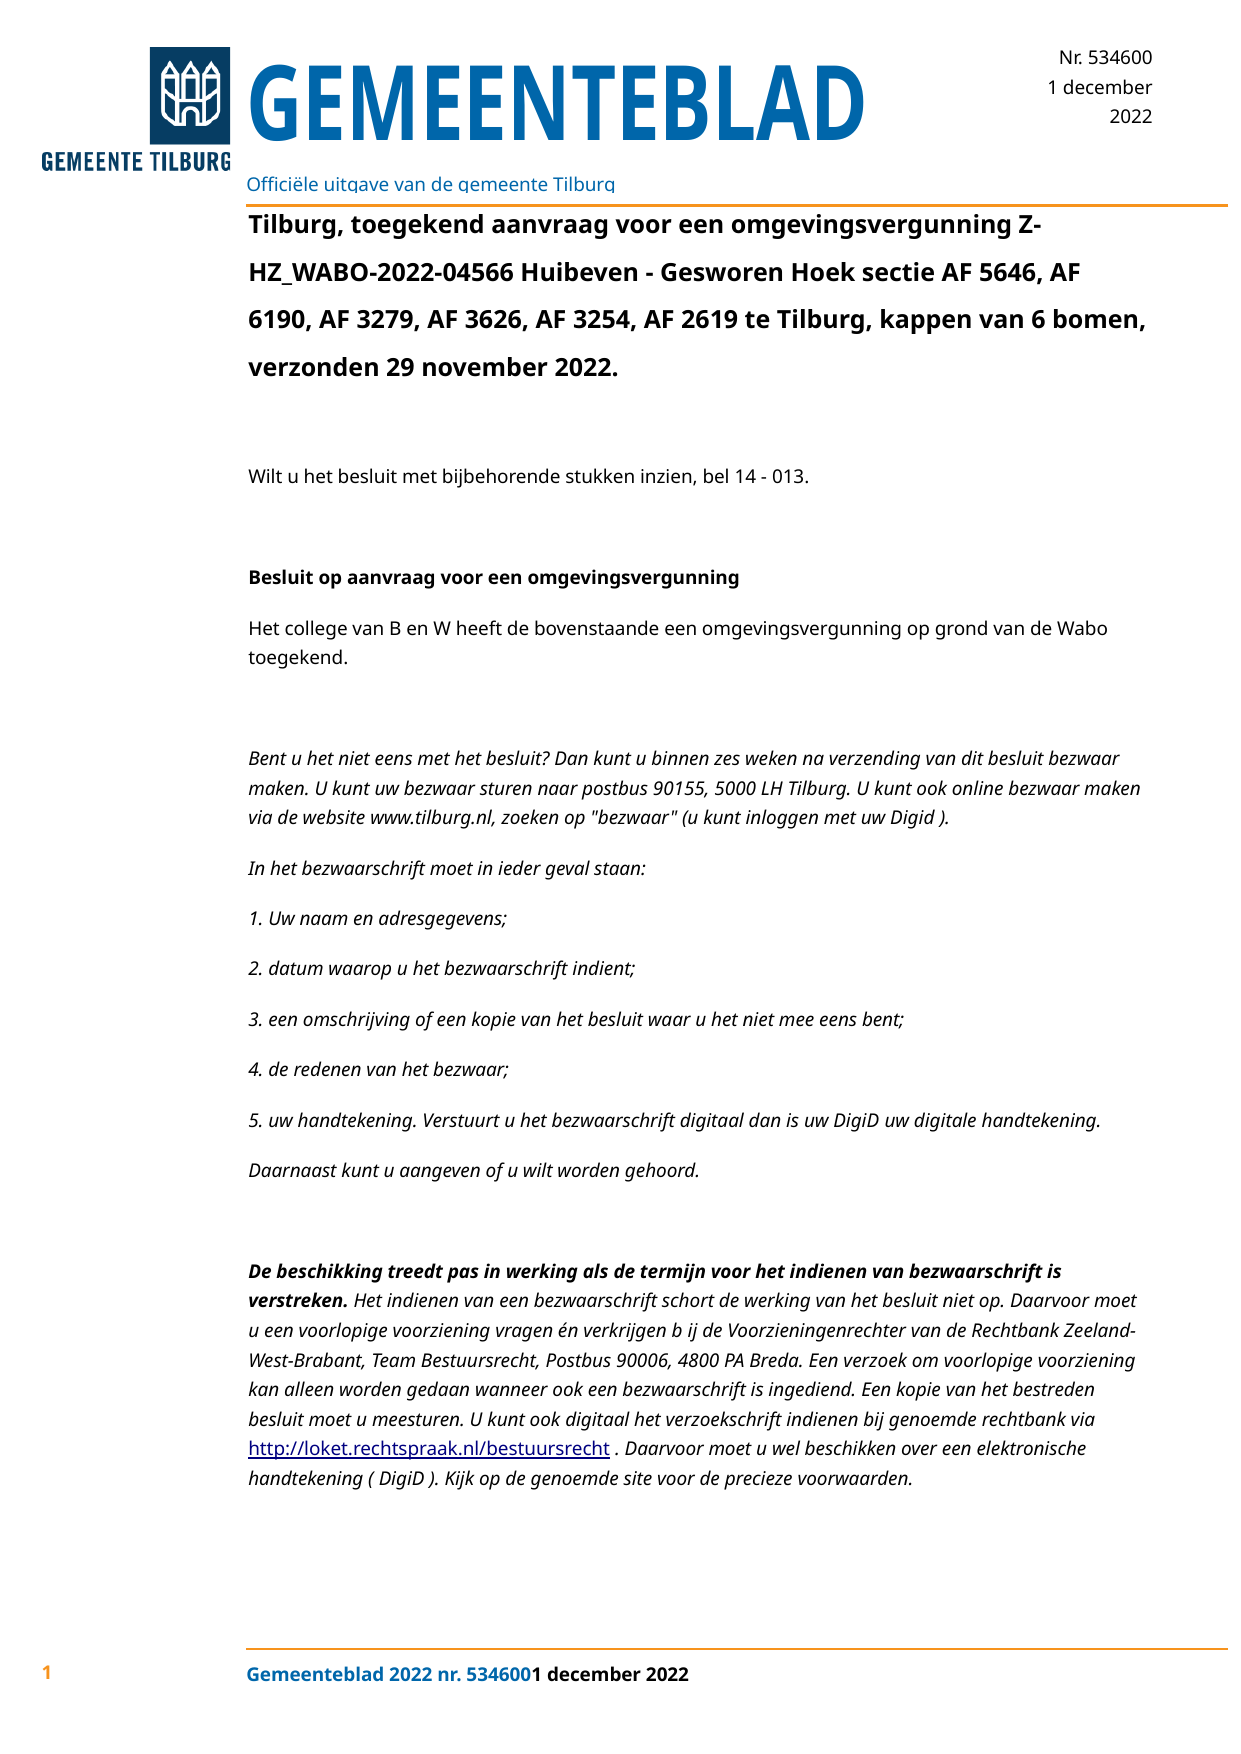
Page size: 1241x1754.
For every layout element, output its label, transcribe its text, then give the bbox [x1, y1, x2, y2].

text In het bezwaarschrift moet in ieder geval staan: [248, 855, 1152, 881]
text De beschikking treedt pas in werking als de termijn voor het indienen van bezwaarschrift is verstreken. Het indienen van een bezwaarschrift schort de werking van het besluit niet op. Daarvoor moet u een voorlopige voorziening vragen én verkrijgen b ij de Voorzieningenrechter van de Rechtbank Zeeland-West-Brabant, Team Bestuursrecht, Postbus 90006, 4800 PA Breda. Een verzoek om voorlopige voorziening kan alleen worden gedaan wanneer ook een bezwaarschrift is ingediend. Een kopie van het bestreden besluit moet u meesturen. U kunt ook digitaal het verzoekschrift indienen bij genoemde rechtbank via http://loket.rechtspraak.nl/bestuursrecht . Daarvoor moet u wel beschikken over een elektronische handtekening ( DigiD ). Kijk op de genoemde site voor de precieze voorwaarden. [248, 1258, 1152, 1491]
text 2. datum waarop u het bezwaarschrift indient; [248, 956, 1152, 981]
text 5. uw handtekening. Verstuurt u het bezwaarschrift digitaal dan is uw DigiD uw digitale handtekening. [248, 1107, 1152, 1133]
text Besluit op aanvraag voor een omgevingsvergunning [248, 564, 1152, 590]
text Het college van B en W heeft de bovenstaande een omgevingsvergunning op grond van de Wabo toegekend. [248, 615, 1152, 670]
text 3. een omschrijving of een kopie van het besluit waar u het niet mee eens bent; [248, 1006, 1152, 1032]
text Wilt u het besluit met bijbehorende stukken inzien, bel 14 - 013. [248, 463, 1152, 489]
picture [41, 47, 231, 172]
text Tilburg, toegekend aanvraag voor een omgevingsvergunning Z-HZ_WABO-2022-04566 Huibeven - Gesworen Hoek sectie AF 5646, AF 6190, AF 3279, AF 3626, AF 3254, AF 2619 te Tilburg, kappen van 6 bomen, verzonden 29 november 2022. [248, 207, 1152, 384]
text 1. Uw naam en adresgegevens; [248, 905, 1152, 931]
text Daarnaast kunt u aangeven of u wilt worden gehoord. [248, 1157, 1152, 1183]
text 4. de redenen van het bezwaar; [248, 1056, 1152, 1082]
text Bent u het niet eens met het besluit? Dan kunt u binnen zes weken na verzending van dit besluit bezwaar maken. U kunt uw bezwaar sturen naar postbus 90155, 5000 LH Tilburg. U kunt ook online bezwaar maken via de website www.tilburg.nl, zoeken op "bezwaar" (u kunt inloggen met uw Digid ). [248, 745, 1152, 830]
